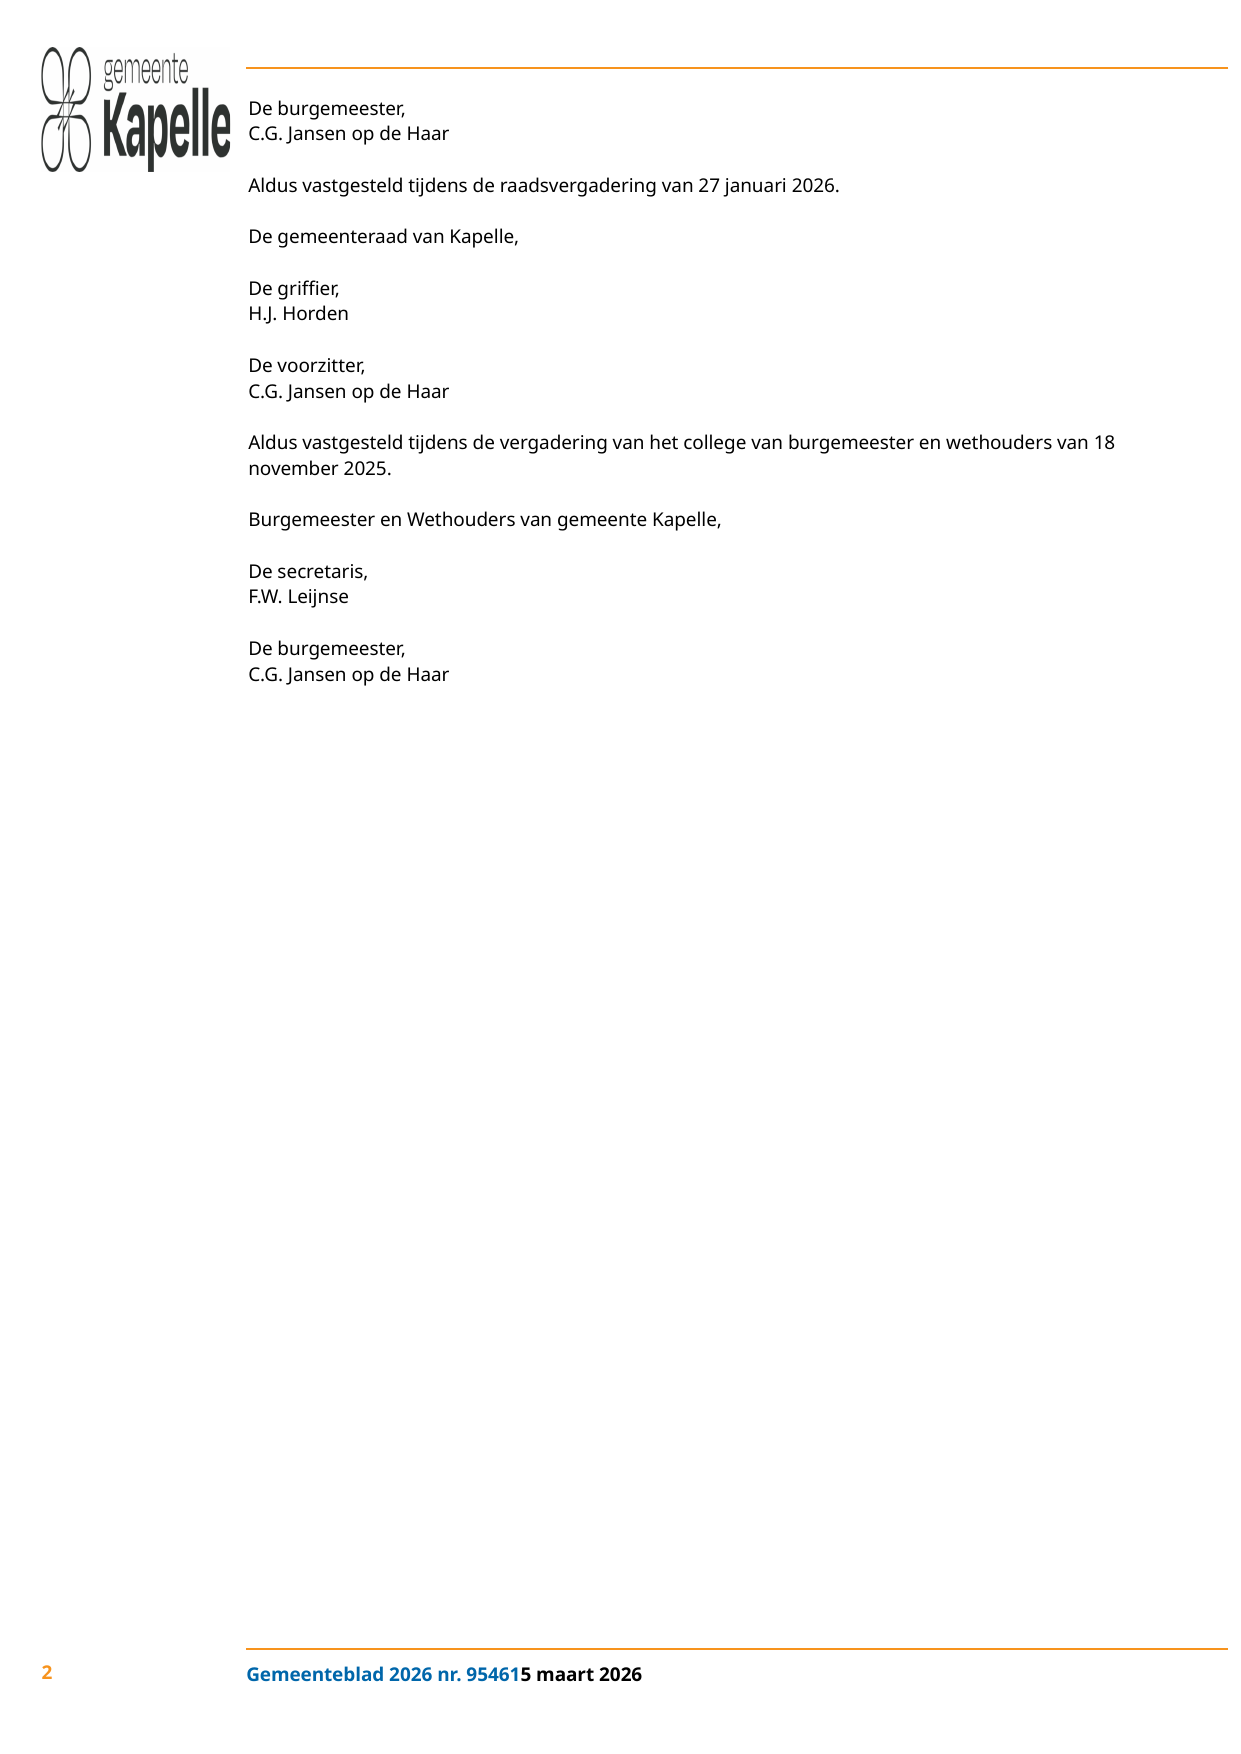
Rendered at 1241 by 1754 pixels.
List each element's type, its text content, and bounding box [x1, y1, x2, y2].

text C.G. Jansen op de Haar [248, 121, 1152, 146]
text De voorzitter, [248, 352, 1152, 378]
text H.J. Horden [248, 301, 1152, 326]
text Burgemeester en Wethouders van gemeente Kapelle, [248, 506, 1152, 532]
text De secretaris, [248, 558, 1152, 584]
text Aldus vastgesteld tijdens de raadsvergadering van 27 januari 2026. [248, 172, 1152, 198]
picture [41, 47, 231, 172]
text F.W. Leijnse [248, 584, 1152, 609]
text Aldus vastgesteld tijdens de vergadering van het college van burgemeester en wethouders van 18 november 2025. [248, 429, 1152, 481]
text De gemeenteraad van Kapelle, [248, 223, 1152, 249]
text C.G. Jansen op de Haar [248, 661, 1152, 687]
text De griffier, [248, 275, 1152, 301]
text C.G. Jansen op de Haar [248, 378, 1152, 403]
text De burgemeester, [248, 635, 1152, 661]
text De burgemeester, [248, 95, 1152, 121]
